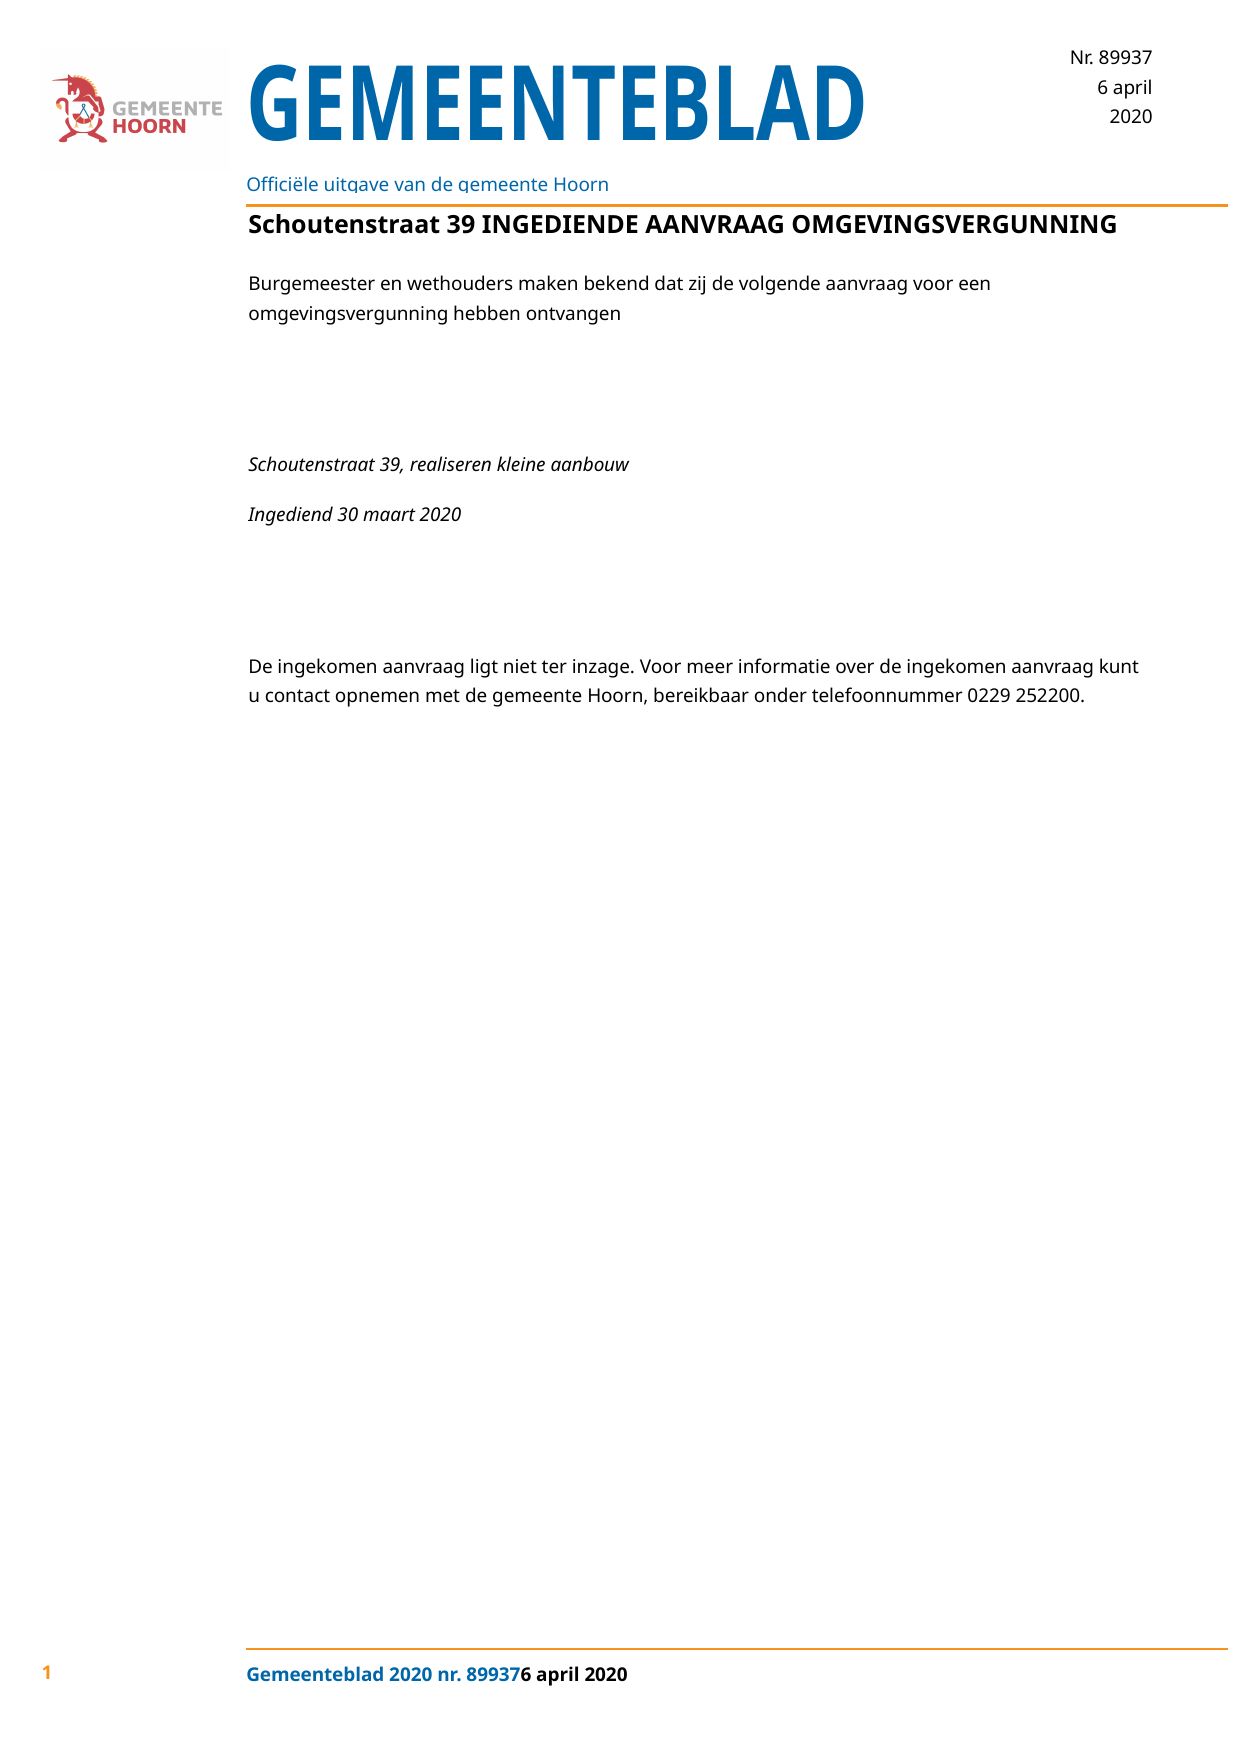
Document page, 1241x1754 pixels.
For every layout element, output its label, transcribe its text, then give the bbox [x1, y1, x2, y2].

text Schoutenstraat 39, realiseren kleine aanbouw [248, 451, 1152, 477]
picture [41, 47, 231, 172]
text Ingediend 30 maart 2020 [248, 502, 1152, 527]
text De ingekomen aanvraag ligt niet ter inzage. Voor meer informatie over de ingekomen aanvraag kunt u contact opnemen met de gemeente Hoorn, bereikbaar onder telefoonnummer 0229 252200. [248, 653, 1152, 708]
text Burgemeester en wethouders maken bekend dat zij de volgende aanvraag voor een omgevingsvergunning hebben ontvangen [248, 270, 1152, 326]
text Schoutenstraat 39 INGEDIENDE AANVRAAG OMGEVINGSVERGUNNING [248, 207, 1152, 241]
